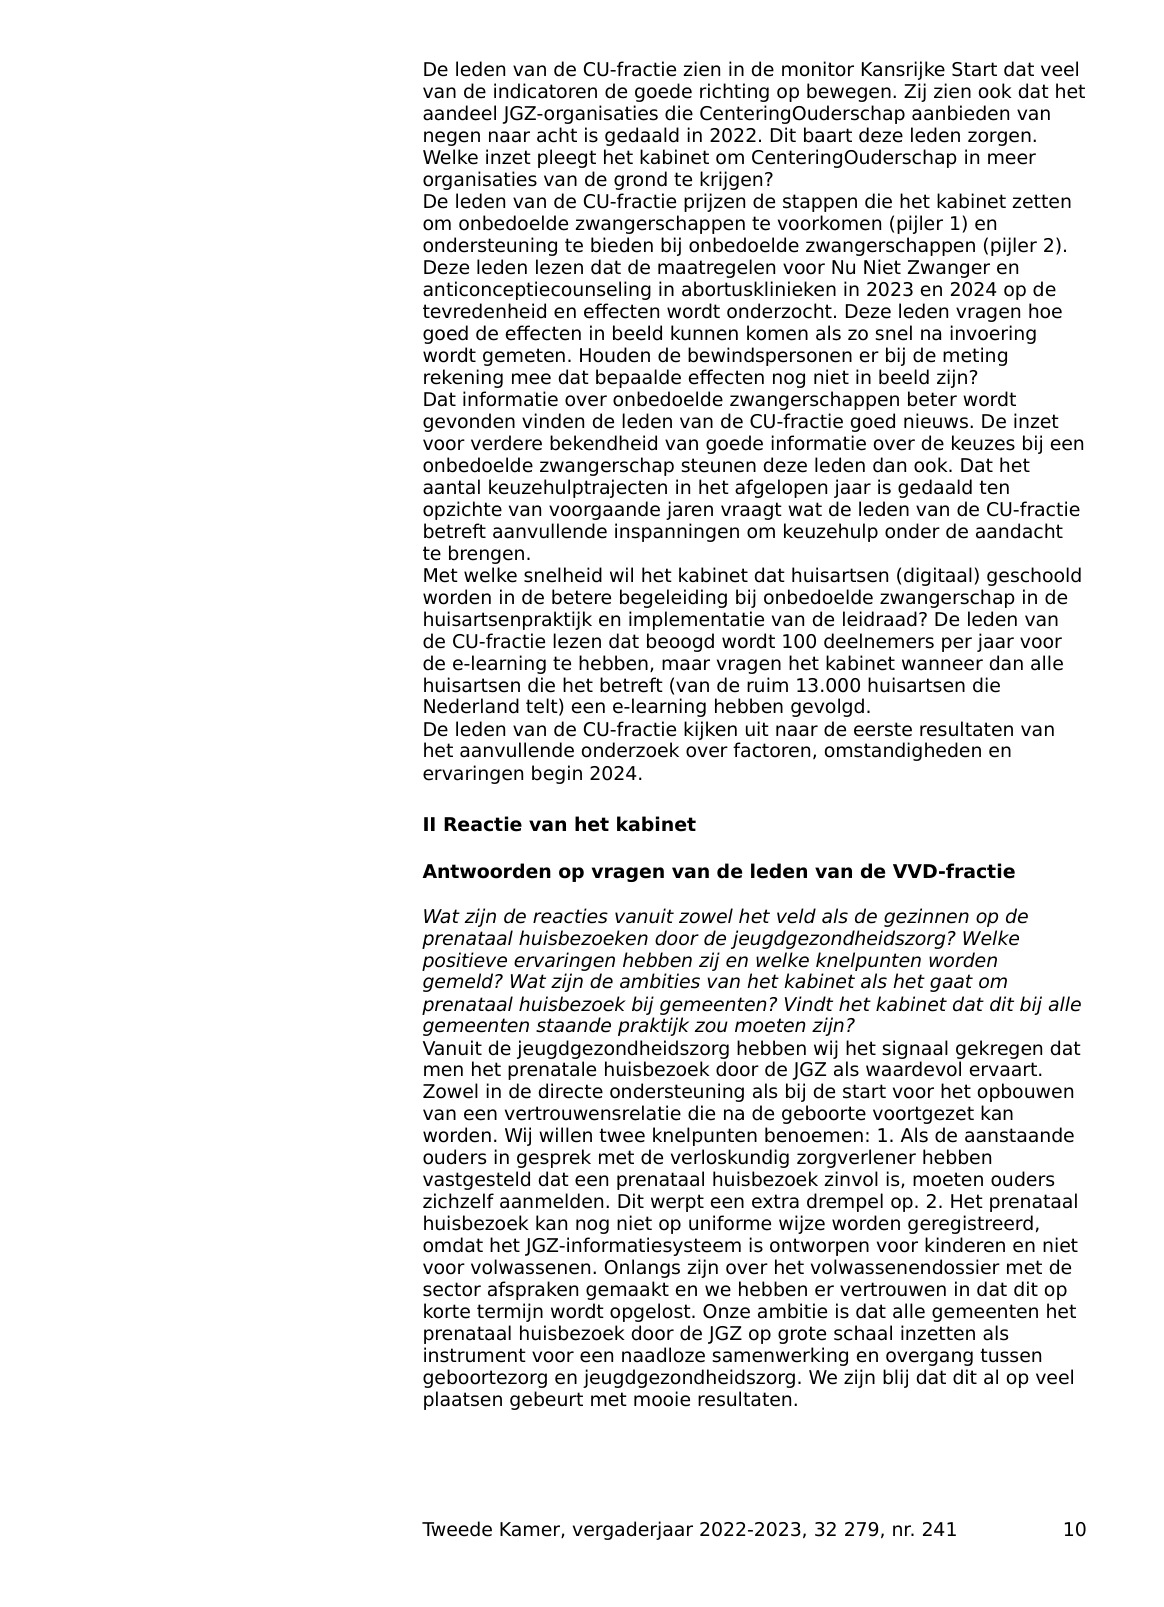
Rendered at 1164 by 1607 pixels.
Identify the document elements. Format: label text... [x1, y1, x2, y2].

text De leden van de CU-fractie prijzen de stappen die het kabinet zetten om onbedoelde zwangerschappen te voorkomen (pijler 1) en ondersteuning te bieden bij onbedoelde zwangerschappen (pijler 2). Deze leden lezen dat de maatregelen voor Nu Niet Zwanger en anticonceptiecounseling in abortusklinieken in 2023 en 2024 op de tevredenheid en effecten wordt onderzocht. Deze leden vragen hoe goed de effecten in beeld kunnen komen als zo snel na invoering wordt gemeten. Houden de bewindspersonen er bij de meting rekening mee dat bepaalde effecten nog niet in beeld zijn? [422, 191, 1087, 389]
text De leden van de CU-fractie zien in de monitor Kansrijke Start dat veel van de indicatoren de goede richting op bewegen. Zij zien ook dat het aandeel JGZ-organisaties die CenteringOuderschap aanbieden van negen naar acht is gedaald in 2022. Dit baart deze leden zorgen. Welke inzet pleegt het kabinet om CenteringOuderschap in meer organisaties van de grond te krijgen? [422, 59, 1087, 191]
text Met welke snelheid wil het kabinet dat huisartsen (digitaal) geschoold worden in de betere begeleiding bij onbedoelde zwangerschap in de huisartsenpraktijk en implementatie van de leidraad? De leden van de CU-fractie lezen dat beoogd wordt 100 deelnemers per jaar voor de e-learning te hebben, maar vragen het kabinet wanneer dan alle huisartsen die het betreft (van de ruim 13.000 huisartsen die Nederland telt) een e-learning hebben gevolgd. [422, 564, 1087, 718]
text Dat informatie over onbedoelde zwangerschappen beter wordt gevonden vinden de leden van de CU-fractie goed nieuws. De inzet voor verdere bekendheid van goede informatie over de keuzes bij een onbedoelde zwangerschap steunen deze leden dan ook. Dat het aantal keuzehulptrajecten in het afgelopen jaar is gedaald ten opzichte van voorgaande jaren vraagt wat de leden van de CU-fractie betreft aanvullende inspanningen om keuzehulp onder de aandacht te brengen. [422, 389, 1087, 564]
subtitle Antwoorden op vragen van de leden van de VVD-fractie [422, 861, 1087, 883]
text Vanuit de jeugdgezondheidszorg hebben wij het signaal gekregen dat men het prenatale huisbezoek door de JGZ als waardevol ervaart. Zowel in de directe ondersteuning als bij de start voor het opbouwen van een vertrouwensrelatie die na de geboorte voortgezet kan worden. Wij willen twee knelpunten benoemen: 1. Als de aanstaande ouders in gesprek met de verloskundig zorgverlener hebben vastgesteld dat een prenataal huisbezoek zinvol is, moeten ouders zichzelf aanmelden. Dit werpt een extra drempel op. 2. Het prenataal huisbezoek kan nog niet op uniforme wijze worden geregistreerd, omdat het JGZ-informatiesysteem is ontworpen voor kinderen en niet voor volwassenen. Onlangs zijn over het volwassenendossier met de sector afspraken gemaakt en we hebben er vertrouwen in dat dit op korte termijn wordt opgelost. Onze ambitie is dat alle gemeenten het prenataal huisbezoek door de JGZ op grote schaal inzetten als instrument voor een naadloze samenwerking en overgang tussen geboortezorg en jeugdgezondheidszorg. We zijn blij dat dit al op veel plaatsen gebeurt met mooie resultaten. [422, 1037, 1087, 1411]
text Wat zijn de reacties vanuit zowel het veld als de gezinnen op de prenataal huisbezoeken door de jeugdgezondheidszorg? Welke positieve ervaringen hebben zij en welke knelpunten worden gemeld? Wat zijn de ambities van het kabinet als het gaat om prenataal huisbezoek bij gemeenten? Vindt het kabinet dat dit bij alle gemeenten staande praktijk zou moeten zijn? [422, 906, 1087, 1037]
text De leden van de CU-fractie kijken uit naar de eerste resultaten van het aanvullende onderzoek over factoren, omstandigheden en ervaringen begin 2024. [422, 718, 1087, 784]
subtitle II Reactie van het kabinet [422, 814, 1087, 836]
